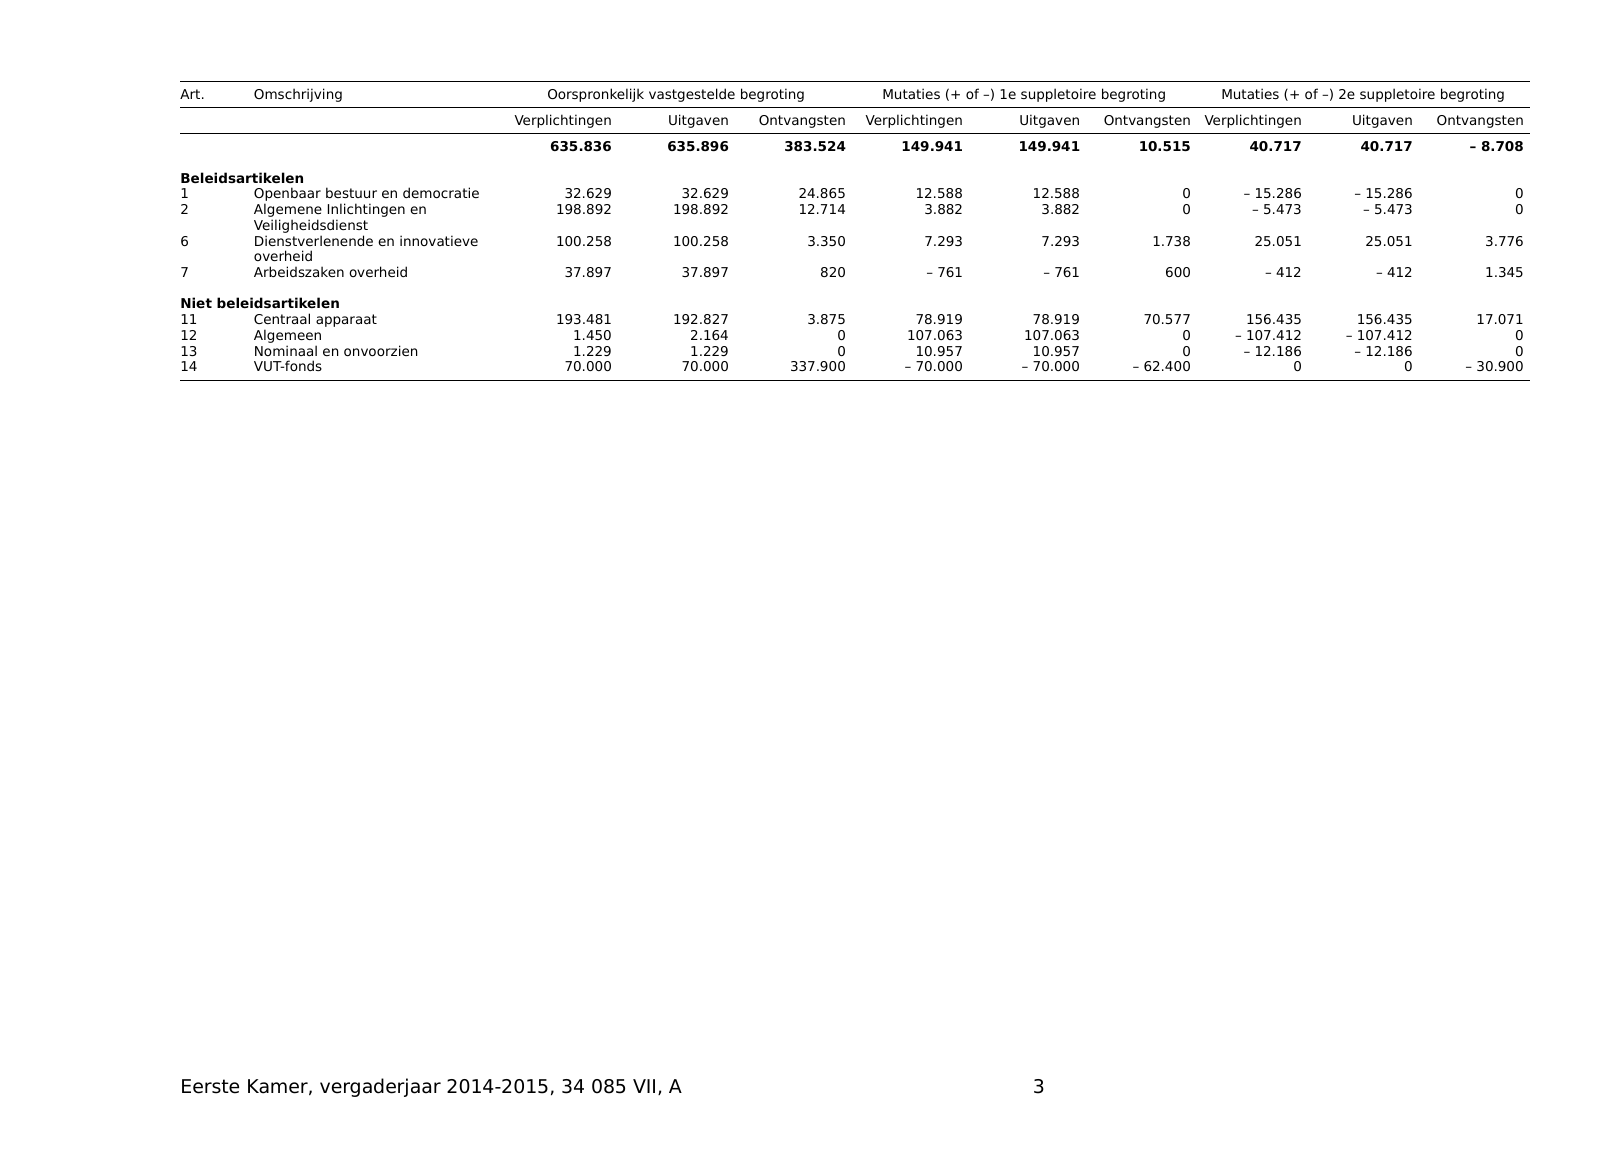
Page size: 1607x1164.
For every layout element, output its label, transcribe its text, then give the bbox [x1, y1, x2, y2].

table_cell 12.588 [852, 186, 969, 202]
table_cell [1419, 155, 1529, 170]
table_cell Uitgaven [1308, 108, 1418, 133]
table_cell 0 [1419, 328, 1529, 343]
table_cell [1086, 170, 1197, 186]
table_cell 10.957 [969, 344, 1086, 359]
table_cell – 412 [1308, 265, 1418, 281]
table_cell 1 [180, 186, 248, 202]
table_cell 11 [180, 312, 248, 328]
table_cell 107.063 [969, 328, 1086, 343]
table_cell [969, 170, 1086, 186]
table_cell – 5.473 [1197, 202, 1307, 233]
table_cell 0 [735, 344, 852, 359]
table_cell 3.882 [969, 202, 1086, 233]
table_cell [735, 281, 852, 296]
table_cell [1197, 170, 1307, 186]
table_cell 37.897 [500, 265, 617, 281]
table_cell 78.919 [969, 312, 1086, 328]
table_cell 2.164 [618, 328, 734, 343]
table_cell – 30.900 [1419, 359, 1529, 379]
table_cell 1.738 [1086, 233, 1197, 265]
table_cell [1197, 296, 1307, 312]
table_cell 0 [1419, 186, 1529, 202]
table_cell 7.293 [852, 233, 969, 265]
table_cell 635.896 [618, 134, 734, 155]
table_cell [735, 155, 852, 170]
table_cell Uitgaven [618, 108, 734, 133]
table_cell 100.258 [618, 233, 734, 265]
table_cell 70.577 [1086, 312, 1197, 328]
table_cell [618, 281, 734, 296]
table_cell 383.524 [735, 134, 852, 155]
table_cell 0 [735, 328, 852, 343]
table_cell 0 [1086, 328, 1197, 343]
table_cell [1197, 155, 1307, 170]
table_cell Algemeen [248, 328, 500, 343]
table_cell 0 [1308, 359, 1418, 379]
table_cell 17.071 [1419, 312, 1529, 328]
table_cell 40.717 [1197, 134, 1307, 155]
table_cell 14 [180, 359, 248, 379]
table_cell [1197, 281, 1307, 296]
table_cell 0 [1197, 359, 1307, 379]
table_cell – 8.708 [1419, 134, 1529, 155]
table_header Omschrijving [248, 82, 500, 107]
table_cell – 761 [969, 265, 1086, 281]
table_cell 600 [1086, 265, 1197, 281]
table_cell [1086, 281, 1197, 296]
table_cell 635.836 [500, 134, 617, 155]
table_cell [735, 296, 852, 312]
table_cell [1419, 281, 1529, 296]
table_cell 70.000 [500, 359, 617, 379]
table_cell Ontvangsten [1419, 108, 1529, 133]
table_cell Verplichtingen [852, 108, 969, 133]
table_cell 12.588 [969, 186, 1086, 202]
table_cell – 15.286 [1308, 186, 1418, 202]
table_cell Beleidsartikelen [180, 170, 500, 186]
table_cell [248, 281, 500, 296]
table_cell 78.919 [852, 312, 969, 328]
table_cell 337.900 [735, 359, 852, 379]
table_cell 198.892 [618, 202, 734, 233]
table_cell Openbaar bestuur en democratie [248, 186, 500, 202]
table_cell – 107.412 [1197, 328, 1307, 343]
table_cell Algemene Inlichtingen en Veiligheidsdienst [248, 202, 500, 233]
table_cell 25.051 [1197, 233, 1307, 265]
table_cell 149.941 [969, 134, 1086, 155]
table_cell 149.941 [852, 134, 969, 155]
table_cell 198.892 [500, 202, 617, 233]
table_cell [735, 170, 852, 186]
table_cell 3.882 [852, 202, 969, 233]
table_cell 6 [180, 233, 248, 265]
table_cell 100.258 [500, 233, 617, 265]
table_cell 25.051 [1308, 233, 1418, 265]
table_cell [1419, 170, 1529, 186]
table_cell [180, 155, 248, 170]
table_cell 156.435 [1308, 312, 1418, 328]
table_cell [1419, 296, 1529, 312]
table_cell [618, 155, 734, 170]
table_cell [1308, 281, 1418, 296]
table_cell – 62.400 [1086, 359, 1197, 379]
table_cell [500, 155, 617, 170]
table_cell [852, 155, 969, 170]
table_cell 32.629 [618, 186, 734, 202]
table_cell – 12.186 [1197, 344, 1307, 359]
table_header Oorspronkelijk vastgestelde begroting [500, 82, 852, 107]
table_cell 0 [1419, 344, 1529, 359]
table_cell 3.875 [735, 312, 852, 328]
table_cell [180, 281, 248, 296]
table_cell Centraal apparaat [248, 312, 500, 328]
table_cell 7 [180, 265, 248, 281]
table_cell 12 [180, 328, 248, 343]
table_cell Verplichtingen [500, 108, 617, 133]
table_cell 70.000 [618, 359, 734, 379]
table_cell 24.865 [735, 186, 852, 202]
table_cell Ontvangsten [735, 108, 852, 133]
table_cell [618, 170, 734, 186]
table_cell Verplichtingen [1197, 108, 1307, 133]
table_cell [248, 108, 500, 133]
table_cell 12.714 [735, 202, 852, 233]
table_cell 40.717 [1308, 134, 1418, 155]
table_cell 0 [1086, 186, 1197, 202]
table_cell [500, 281, 617, 296]
table_cell 7.293 [969, 233, 1086, 265]
table_cell 0 [1419, 202, 1529, 233]
table_cell 1.229 [618, 344, 734, 359]
table_cell – 5.473 [1308, 202, 1418, 233]
table_cell [1086, 155, 1197, 170]
table_cell 1.450 [500, 328, 617, 343]
table_cell [500, 296, 617, 312]
table_cell [500, 170, 617, 186]
table_cell [248, 155, 500, 170]
table_header Art. [180, 82, 248, 107]
table_cell 192.827 [618, 312, 734, 328]
table_cell – 412 [1197, 265, 1307, 281]
table_cell [852, 170, 969, 186]
table_cell 37.897 [618, 265, 734, 281]
table_cell 107.063 [852, 328, 969, 343]
table_cell 10.957 [852, 344, 969, 359]
table_cell 3.350 [735, 233, 852, 265]
table_cell VUT-fonds [248, 359, 500, 379]
table_cell [852, 296, 969, 312]
table_cell [969, 281, 1086, 296]
table_cell – 761 [852, 265, 969, 281]
table_cell [1308, 296, 1418, 312]
table_cell 13 [180, 344, 248, 359]
table_cell 1.229 [500, 344, 617, 359]
table_cell – 12.186 [1308, 344, 1418, 359]
table_cell – 70.000 [852, 359, 969, 379]
table_cell 193.481 [500, 312, 617, 328]
table_cell [248, 134, 500, 155]
table_cell 10.515 [1086, 134, 1197, 155]
table_cell [969, 296, 1086, 312]
table_cell [1086, 296, 1197, 312]
table_cell Nominaal en onvoorzien [248, 344, 500, 359]
table_header Mutaties (+ of –) 1e suppletoire begroting [852, 82, 1197, 107]
table_cell [618, 296, 734, 312]
table_cell Dienstverlenende en innovatieve overheid [248, 233, 500, 265]
table_cell Ontvangsten [1086, 108, 1197, 133]
table_cell Uitgaven [969, 108, 1086, 133]
table_cell 2 [180, 202, 248, 233]
table_cell 1.345 [1419, 265, 1529, 281]
table_cell 820 [735, 265, 852, 281]
table_cell Arbeidszaken overheid [248, 265, 500, 281]
table_cell 0 [1086, 344, 1197, 359]
table_cell [1308, 155, 1418, 170]
table_cell – 107.412 [1308, 328, 1418, 343]
table_cell 3.776 [1419, 233, 1529, 265]
table_cell [1308, 170, 1418, 186]
table_cell – 15.286 [1197, 186, 1307, 202]
table_cell 156.435 [1197, 312, 1307, 328]
table_header Mutaties (+ of –) 2e suppletoire begroting [1197, 82, 1529, 107]
table_cell [969, 155, 1086, 170]
table_cell – 70.000 [969, 359, 1086, 379]
table_cell 32.629 [500, 186, 617, 202]
table_cell 0 [1086, 202, 1197, 233]
table_cell Niet beleidsartikelen [180, 296, 500, 312]
table_cell [180, 134, 248, 155]
table_cell [180, 108, 248, 133]
table_cell [852, 281, 969, 296]
